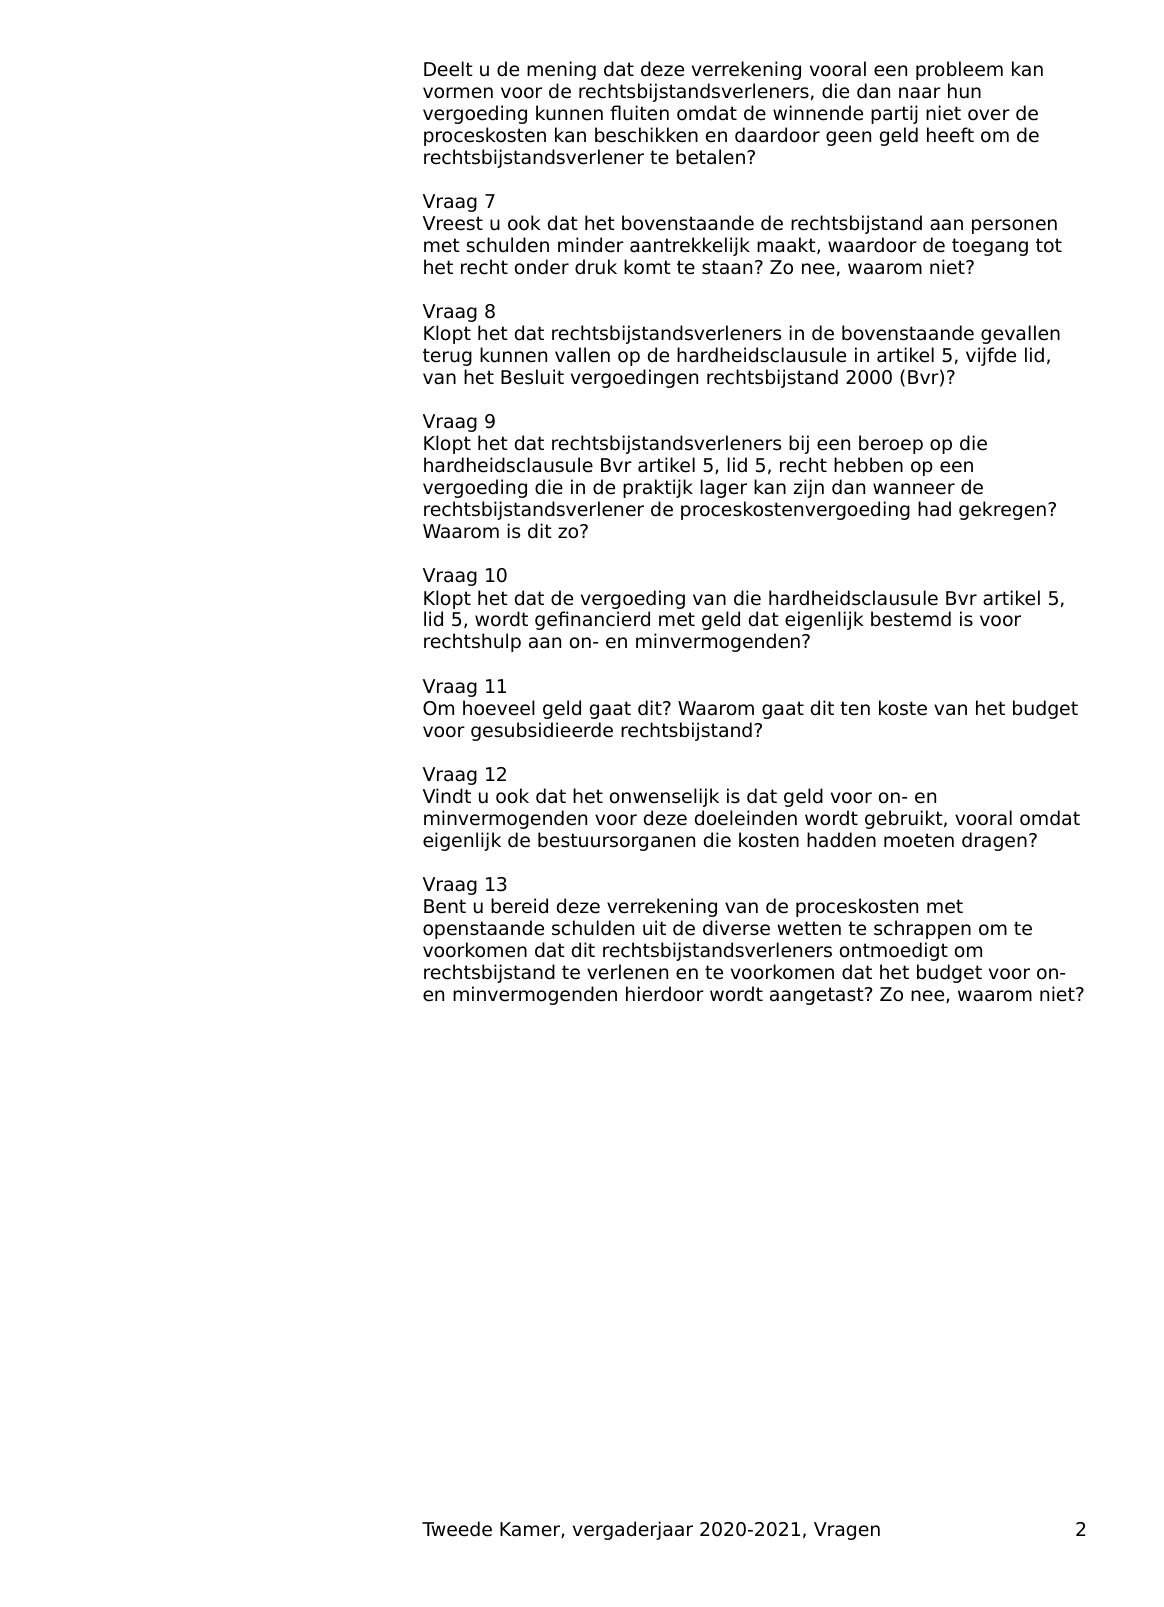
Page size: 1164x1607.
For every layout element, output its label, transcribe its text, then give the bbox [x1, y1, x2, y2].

text Vraag 12 [422, 764, 1087, 786]
text Klopt het dat de vergoeding van die hardheidsclausule Bvr artikel 5, lid 5, wordt gefinancierd met geld dat eigenlijk bestemd is voor rechtshulp aan on- en minvermogenden? [422, 587, 1087, 653]
text Vraag 9 [422, 411, 1087, 433]
text Vraag 13 [422, 874, 1087, 896]
text Vindt u ook dat het onwenselijk is dat geld voor on- en minvermogenden voor deze doeleinden wordt gebruikt, vooral omdat eigenlijk de bestuursorganen die kosten hadden moeten dragen? [422, 786, 1087, 852]
text Klopt het dat rechtsbijstandsverleners in de bovenstaande gevallen terug kunnen vallen op de hardheidsclausule in artikel 5, vijfde lid, van het Besluit vergoedingen rechtsbijstand 2000 (Bvr)? [422, 323, 1087, 389]
text Vraag 10 [422, 565, 1087, 587]
text Klopt het dat rechtsbijstandsverleners bij een beroep op die hardheidsclausule Bvr artikel 5, lid 5, recht hebben op een vergoeding die in de praktijk lager kan zijn dan wanneer de rechtsbijstandsverlener de proceskostenvergoeding had gekregen? Waarom is dit zo? [422, 433, 1087, 543]
text Vreest u ook dat het bovenstaande de rechtsbijstand aan personen met schulden minder aantrekkelijk maakt, waardoor de toegang tot het recht onder druk komt te staan? Zo nee, waarom niet? [422, 213, 1087, 279]
text Vraag 7 [422, 191, 1087, 213]
text Om hoeveel geld gaat dit? Waarom gaat dit ten koste van het budget voor gesubsidieerde rechtsbijstand? [422, 697, 1087, 741]
text Vraag 8 [422, 301, 1087, 323]
text Vraag 11 [422, 676, 1087, 697]
text Deelt u de mening dat deze verrekening vooral een probleem kan vormen voor de rechtsbijstandsverleners, die dan naar hun vergoeding kunnen fluiten omdat de winnende partij niet over de proceskosten kan beschikken en daardoor geen geld heeft om de rechtsbijstandsverlener te betalen? [422, 59, 1087, 169]
text Bent u bereid deze verrekening van de proceskosten met openstaande schulden uit de diverse wetten te schrappen om te voorkomen dat dit rechtsbijstandsverleners ontmoedigt om rechtsbijstand te verlenen en te voorkomen dat het budget voor on- en minvermogenden hierdoor wordt aangetast? Zo nee, waarom niet? [422, 896, 1087, 1006]
